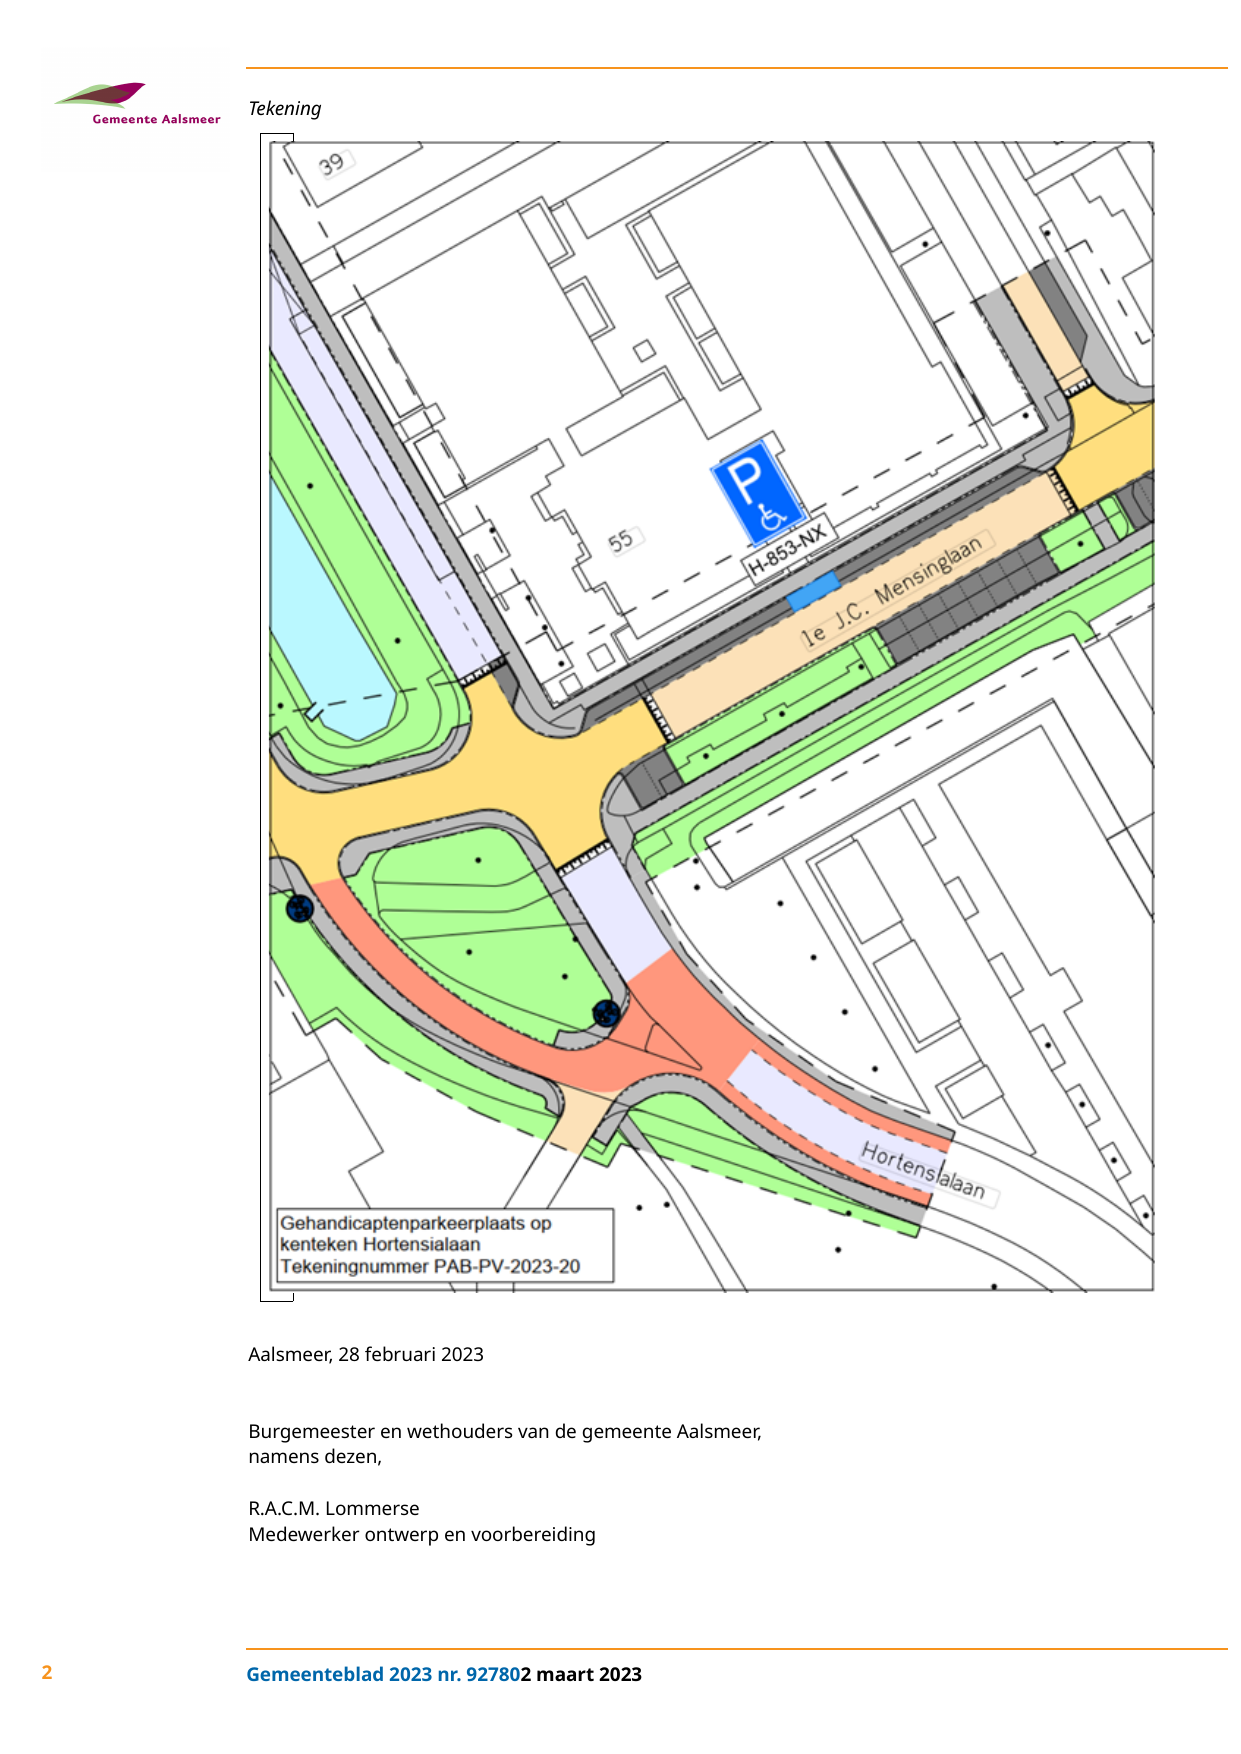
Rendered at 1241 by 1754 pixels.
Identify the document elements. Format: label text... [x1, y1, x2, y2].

picture [268, 141, 1155, 1293]
text Aalsmeer, 28 februari 2023 [248, 1341, 1152, 1367]
text R.A.C.M. Lommerse [248, 1495, 1152, 1521]
text Tekening [248, 95, 1152, 121]
picture [41, 47, 231, 172]
text namens dezen, [248, 1444, 1152, 1469]
text Burgemeester en wethouders van de gemeente Aalsmeer, [248, 1418, 1152, 1444]
text Medewerker ontwerp en voorbereiding [248, 1521, 1152, 1547]
